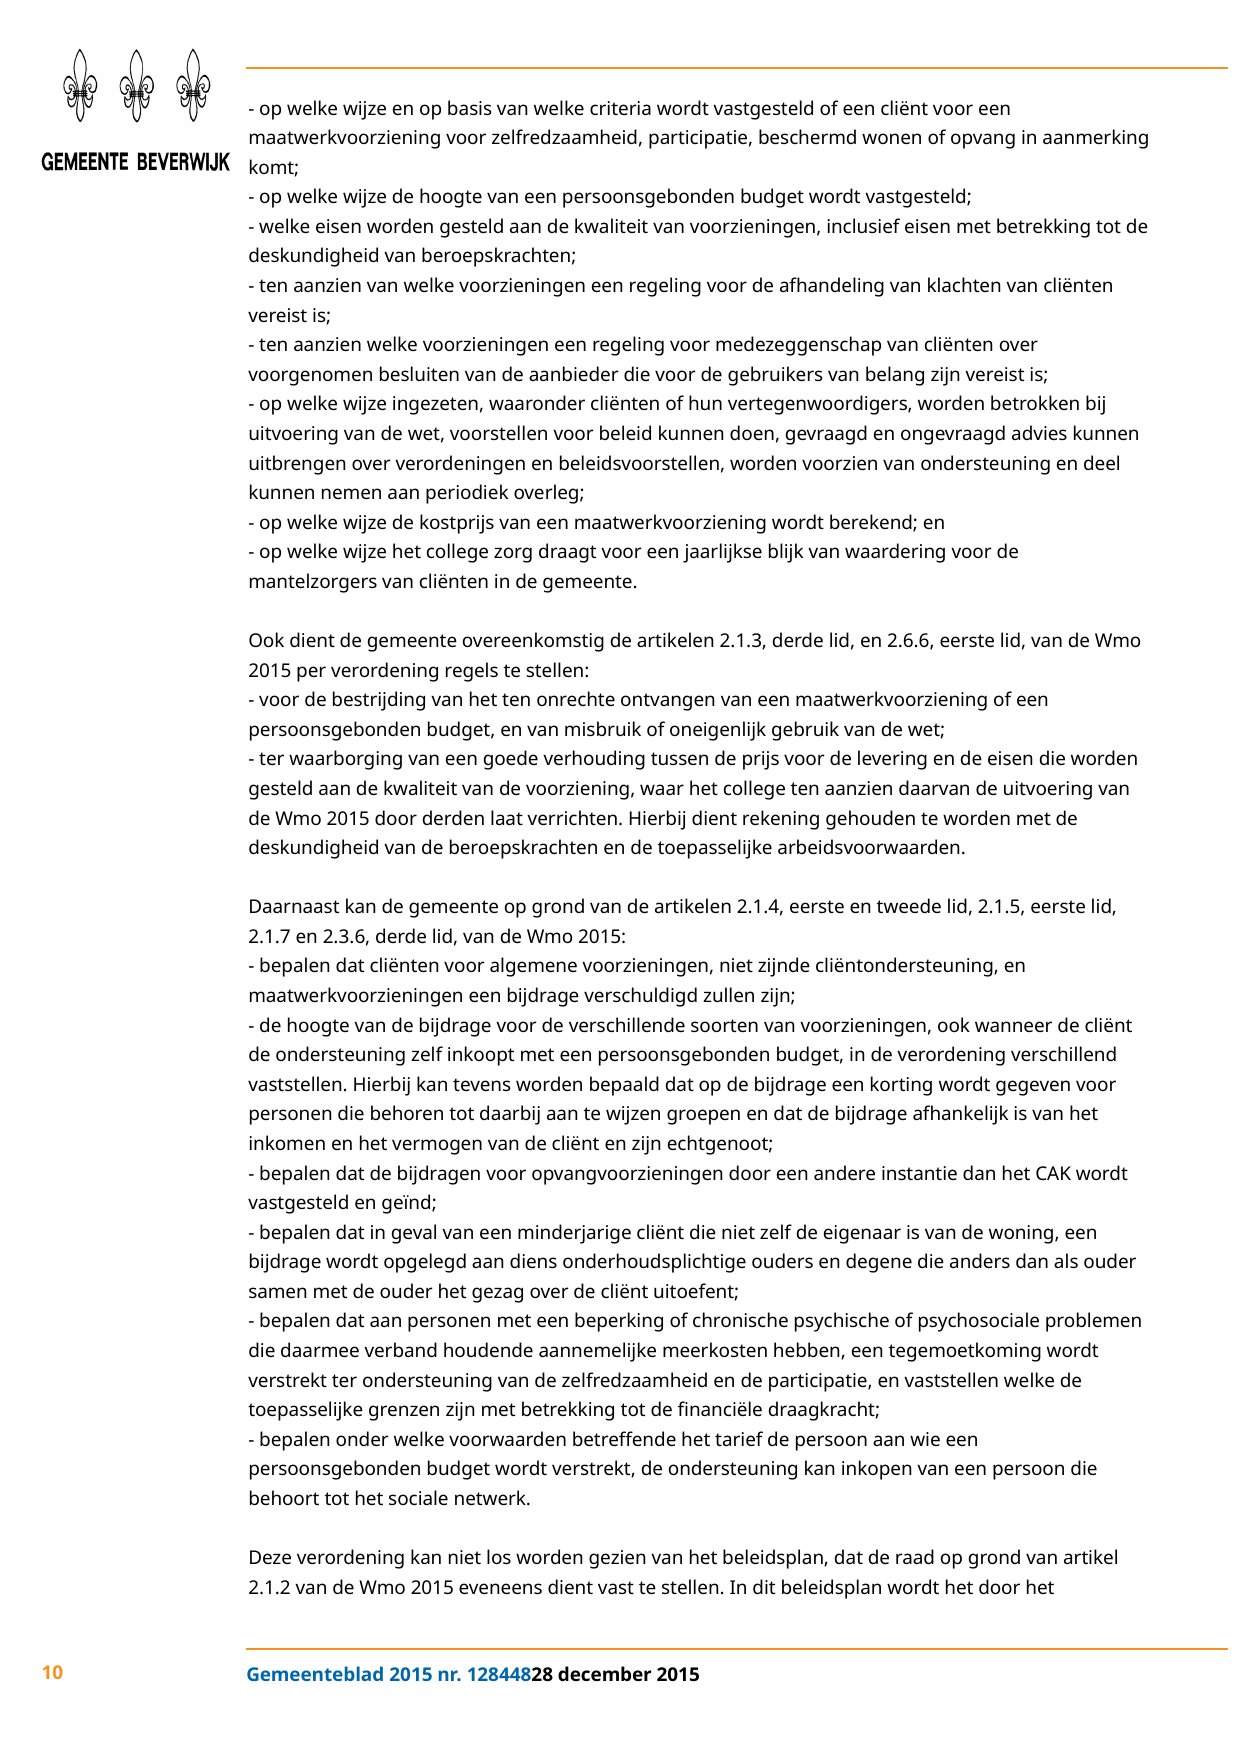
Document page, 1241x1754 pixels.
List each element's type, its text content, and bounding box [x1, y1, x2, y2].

text - bepalen dat cliënten voor algemene voorzieningen, niet zijnde cliëntondersteuning, en maatwerkvoorzieningen een bijdrage verschuldigd zullen zijn; [248, 953, 1152, 1008]
text - bepalen dat in geval van een minderjarige cliënt die niet zelf de eigenaar is van de woning, een bijdrage wordt opgelegd aan diens onderhoudsplichtige ouders en degene die anders dan als ouder samen met de ouder het gezag over de cliënt uitoefent; [248, 1219, 1152, 1304]
text - bepalen onder welke voorwaarden betreffende het tarief de persoon aan wie een persoonsgebonden budget wordt verstrekt, de ondersteuning kan inkopen van een persoon die behoort tot het sociale netwerk. [248, 1426, 1152, 1511]
text - op welke wijze en op basis van welke criteria wordt vastgesteld of een cliënt voor een maatwerkvoorziening voor zelfredzaamheid, participatie, beschermd wonen of opvang in aanmerking komt; [248, 95, 1152, 180]
text - de hoogte van de bijdrage voor de verschillende soorten van voorzieningen, ook wanneer de cliënt de ondersteuning zelf inkoopt met een persoonsgebonden budget, in de verordening verschillend vaststellen. Hierbij kan tevens worden bepaald dat op de bijdrage een korting wordt gegeven voor personen die behoren tot daarbij aan te wijzen groepen en dat de bijdrage afhankelijk is van het inkomen en het vermogen van de cliënt en zijn echtgenoot; [248, 1012, 1152, 1156]
text - bepalen dat aan personen met een beperking of chronische psychische of psychosociale problemen die daarmee verband houdende aannemelijke meerkosten hebben, een tegemoetkoming wordt verstrekt ter ondersteuning van de zelfredzaamheid en de participatie, en vaststellen welke de toepasselijke grenzen zijn met betrekking tot de financiële draagkracht; [248, 1308, 1152, 1422]
text - ten aanzien van welke voorzieningen een regeling voor de afhandeling van klachten van cliënten vereist is; [248, 272, 1152, 328]
text - voor de bestrijding van het ten onrechte ontvangen van een maatwerkvoorziening of een persoonsgebonden budget, en van misbruik of oneigenlijk gebruik van de wet; [248, 686, 1152, 742]
text Daarnaast kan de gemeente op grond van de artikelen 2.1.4, eerste en tweede lid, 2.1.5, eerste lid, 2.1.7 en 2.3.6, derde lid, van de Wmo 2015: [248, 893, 1152, 949]
text - op welke wijze ingezeten, waaronder cliënten of hun vertegenwoordigers, worden betrokken bij uitvoering van de wet, voorstellen voor beleid kunnen doen, gevraagd en ongevraagd advies kunnen uitbrengen over verordeningen en beleidsvoorstellen, worden voorzien van ondersteuning en deel kunnen nemen aan periodiek overleg; [248, 391, 1152, 505]
text - ten aanzien welke voorzieningen een regeling voor medezeggenschap van cliënten over voorgenomen besluiten van de aanbieder die voor de gebruikers van belang zijn vereist is; [248, 331, 1152, 387]
text Deze verordening kan niet los worden gezien van het beleidsplan, dat de raad op grond van artikel 2.1.2 van de Wmo 2015 eveneens dient vast te stellen. In dit beleidsplan wordt het door het [248, 1544, 1152, 1600]
text - ter waarborging van een goede verhouding tussen de prijs voor de levering en de eisen die worden gesteld aan de kwaliteit van de voorziening, waar het college ten aanzien daarvan de uitvoering van de Wmo 2015 door derden laat verrichten. Hierbij dient rekening gehouden te worden met de deskundigheid van de beroepskrachten en de toepasselijke arbeidsvoorwaarden. [248, 746, 1152, 860]
picture [41, 47, 231, 172]
text - bepalen dat de bijdragen voor opvangvoorzieningen door een andere instantie dan het CAK wordt vastgesteld en geïnd; [248, 1160, 1152, 1215]
text - op welke wijze de kostprijs van een maatwerkvoorziening wordt berekend; en [248, 509, 1152, 535]
text - welke eisen worden gesteld aan de kwaliteit van voorzieningen, inclusief eisen met betrekking tot de deskundigheid van beroepskrachten; [248, 213, 1152, 268]
text - op welke wijze de hoogte van een persoonsgebonden budget wordt vastgesteld; [248, 183, 1152, 209]
text Ook dient de gemeente overeenkomstig de artikelen 2.1.3, derde lid, en 2.6.6, eerste lid, van de Wmo 2015 per verordening regels te stellen: [248, 627, 1152, 683]
text - op welke wijze het college zorg draagt voor een jaarlijkse blijk van waardering voor de mantelzorgers van cliënten in de gemeente. [248, 538, 1152, 594]
